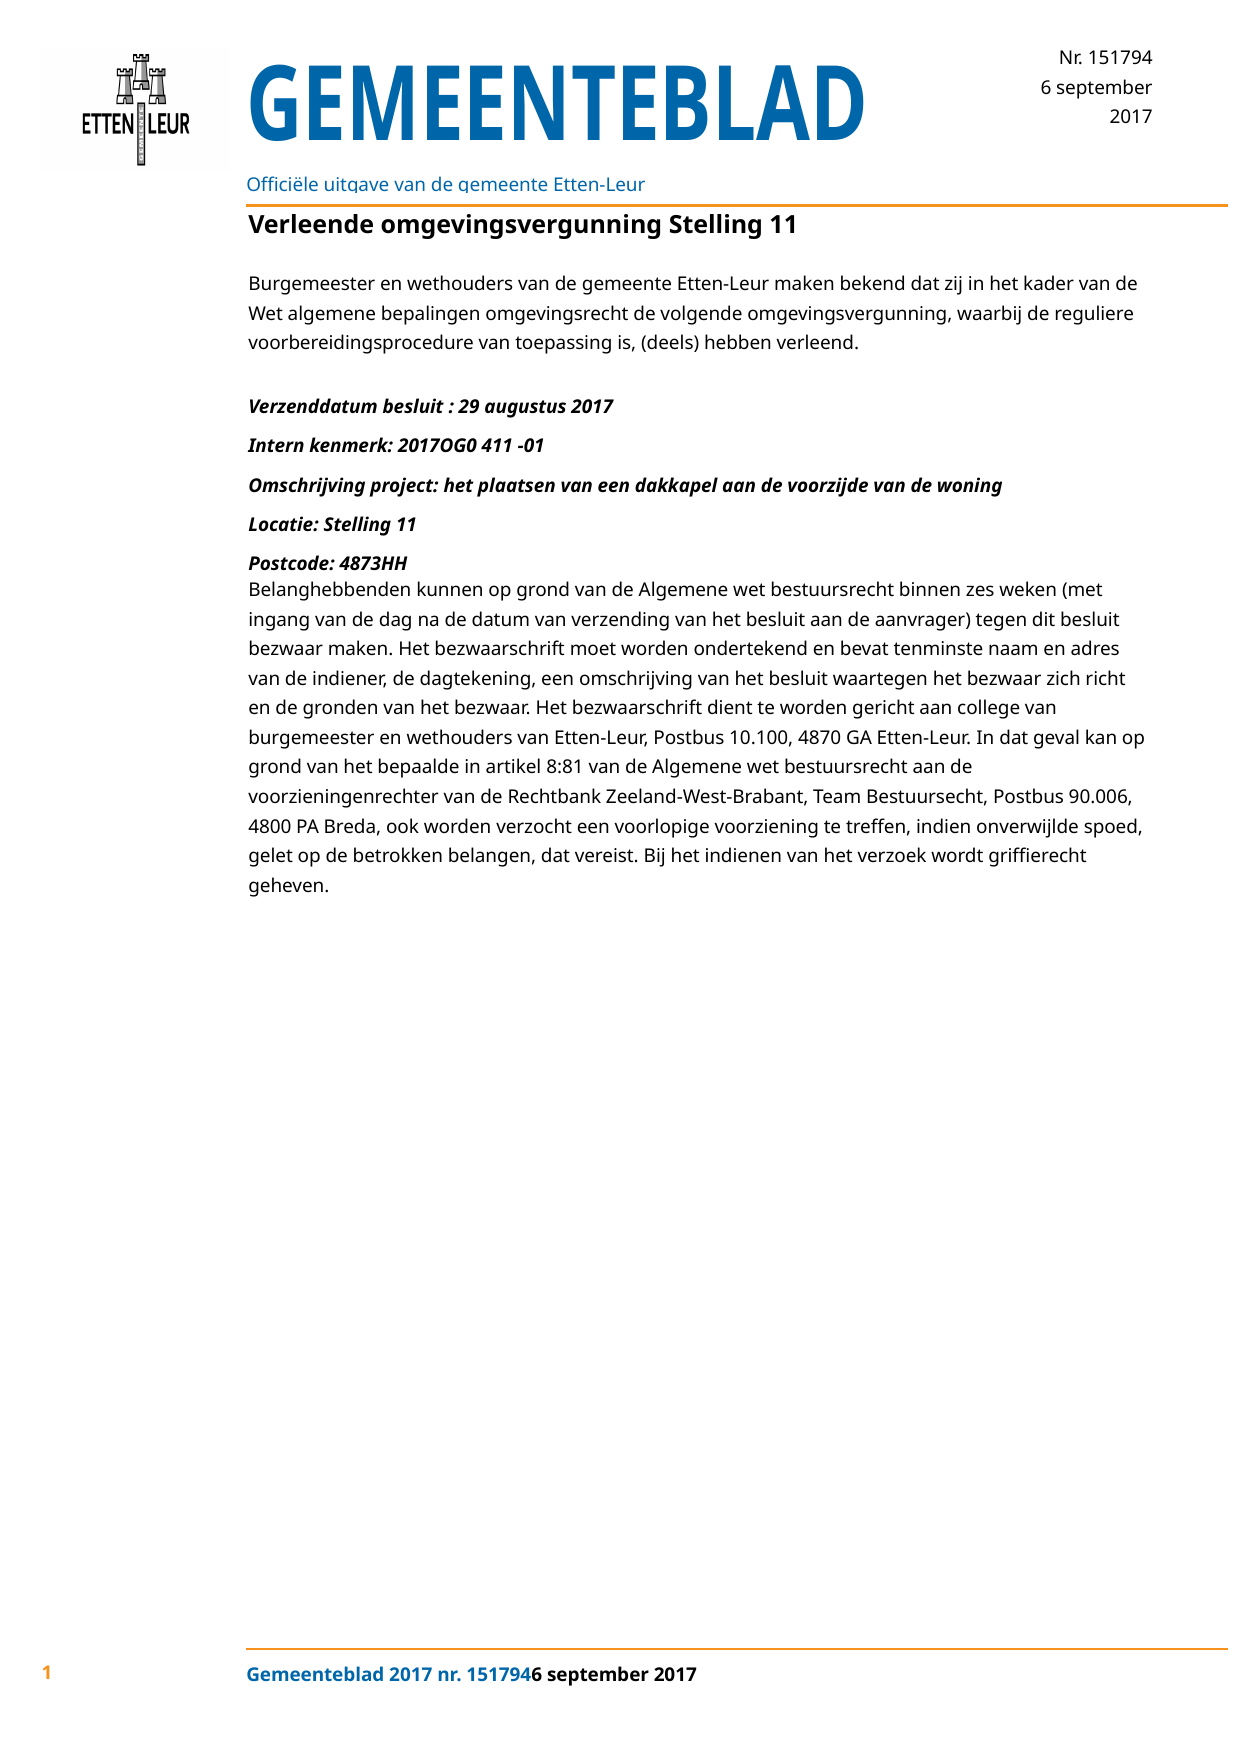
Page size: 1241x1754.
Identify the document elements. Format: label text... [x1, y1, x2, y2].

text Omschrijving project: het plaatsen van een dakkapel aan de voorzijde van de woning [248, 472, 1152, 498]
text Postcode: 4873HH [248, 551, 1152, 576]
picture [41, 47, 231, 172]
text Locatie: Stelling 11 [248, 511, 1152, 537]
text Verleende omgevingsvergunning Stelling 11 [248, 207, 1152, 241]
text Intern kenmerk: 2017OG0 411 -01 [248, 433, 1152, 458]
text Burgemeester en wethouders van de gemeente Etten-Leur maken bekend dat zij in het kader van de Wet algemene bepalingen omgevingsrecht de volgende omgevingsvergunning, waarbij de reguliere voorbereidingsprocedure van toepassing is, (deels) hebben verleend. [248, 270, 1152, 355]
text Verzenddatum besluit : 29 augustus 2017 [248, 393, 1152, 419]
text Belanghebbenden kunnen op grond van de Algemene wet bestuursrecht binnen zes weken (met ingang van de dag na de datum van verzending van het besluit aan de aanvrager) tegen dit besluit bezwaar maken. Het bezwaarschrift moet worden ondertekend en bevat tenminste naam en adres van de indiener, de dagtekening, een omschrijving van het besluit waartegen het bezwaar zich richt en de gronden van het bezwaar. Het bezwaarschrift dient te worden gericht aan college van burgemeester en wethouders van Etten-Leur, Postbus 10.100, 4870 GA Etten-Leur. In dat geval kan op grond van het bepaalde in artikel 8:81 van de Algemene wet bestuursrecht aan de voorzieningenrechter van de Rechtbank Zeeland-West-Brabant, Team Bestuursecht, Postbus 90.006, 4800 PA Breda, ook worden verzocht een voorlopige voorziening te treffen, indien onverwijlde spoed, gelet op de betrokken belangen, dat vereist. Bij het indienen van het verzoek wordt griffierecht geheven. [248, 576, 1152, 898]
